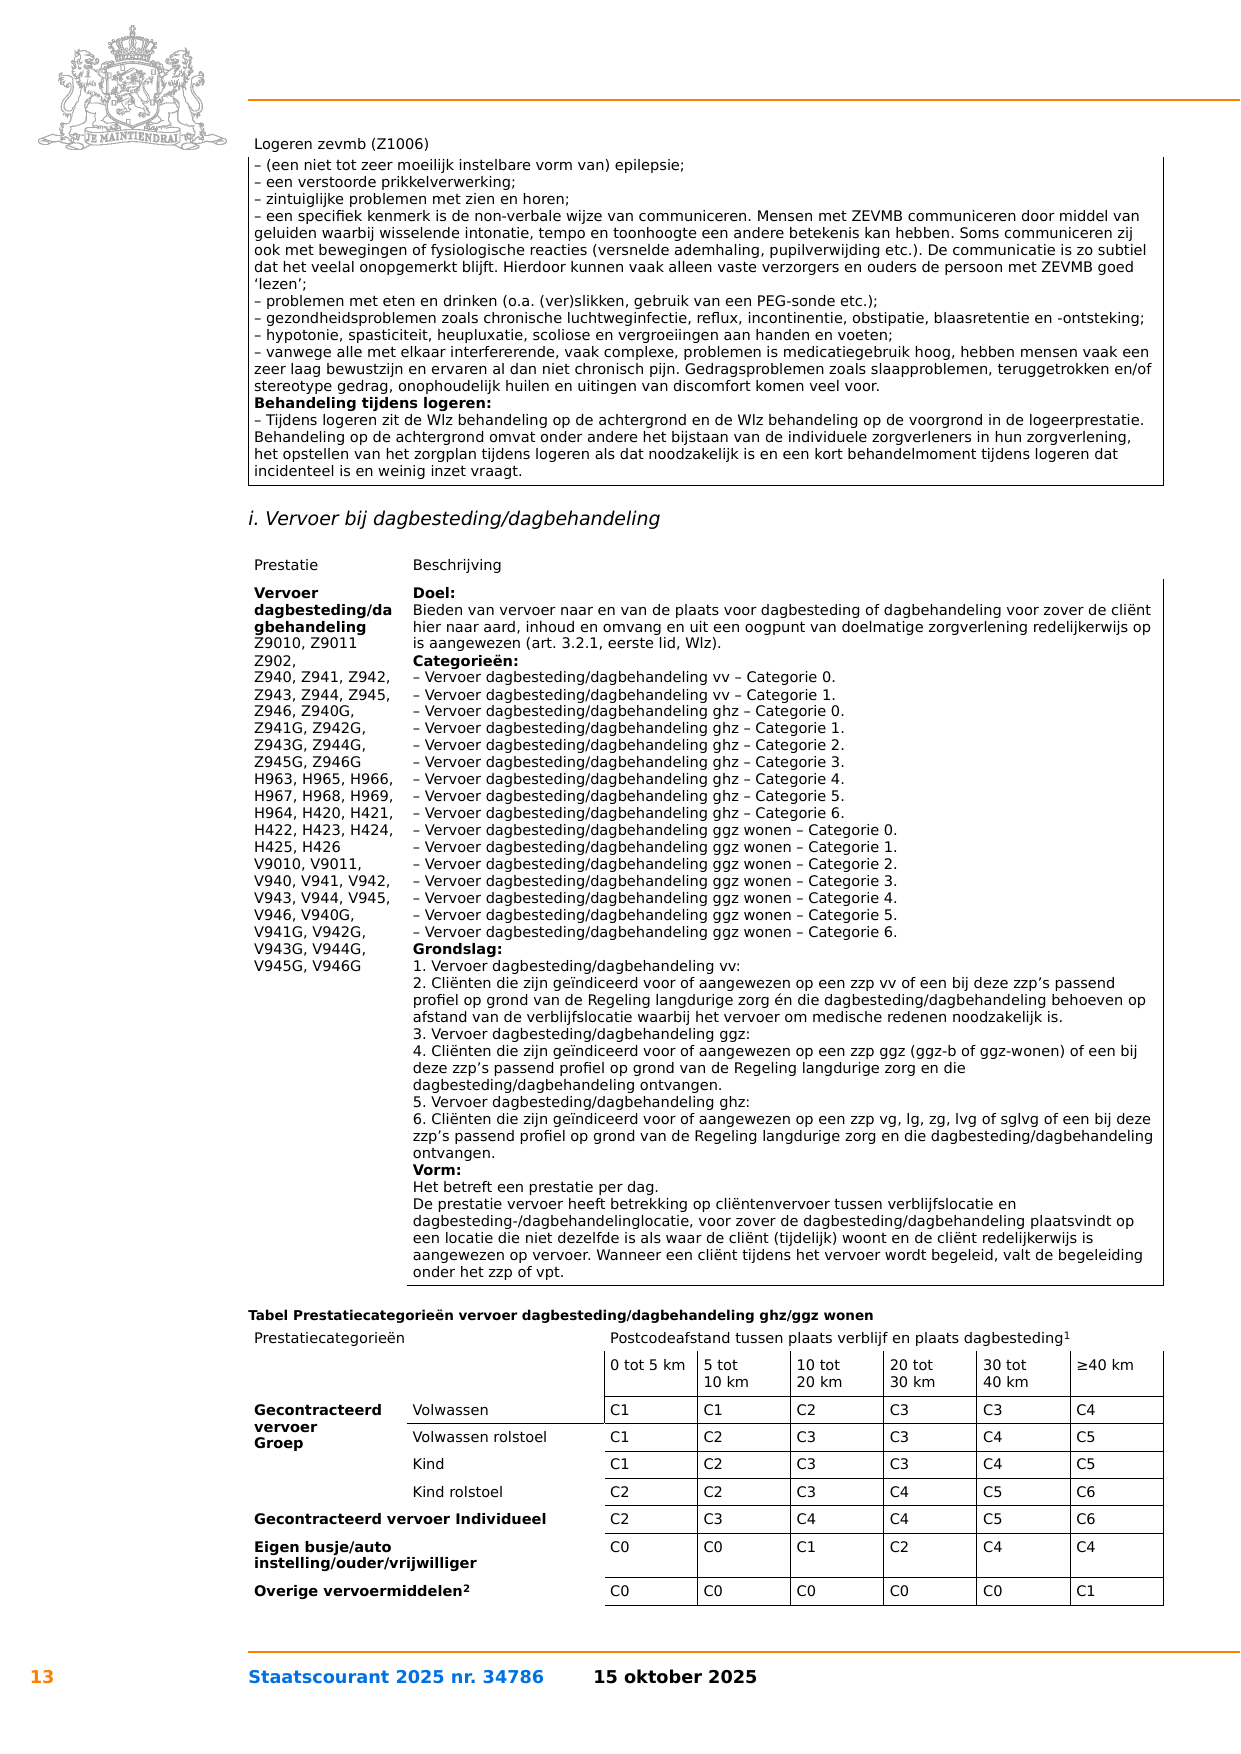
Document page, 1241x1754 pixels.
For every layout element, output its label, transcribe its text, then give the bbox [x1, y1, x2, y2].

table_cell Vervoer dagbesteding/dagbehandeling Z9010, Z9011 Z902, Z940, Z941, Z942, Z943, Z944, Z945, Z946, Z940G, Z941G, Z942G, Z943G, Z944G, Z945G, Z946G H963, H965, H966, H967, H968, H969, H964, H420, H421, H422, H423, H424, H425, H426 V9010, V9011, V940, V941, V942, V943, V944, V945, V946, V940G, V941G, V942G, V943G, V944G, V945G, V946G [249, 580, 406, 1285]
table_cell C0 [605, 1578, 697, 1604]
table_cell C2 [605, 1506, 697, 1533]
table_cell C1 [791, 1534, 883, 1577]
picture [38, 25, 227, 150]
table_cell C3 [791, 1479, 883, 1505]
table_cell Kind rolstoel [407, 1479, 604, 1505]
table_header Tabel Prestatiecategorieën vervoer dagbesteding/dagbehandeling ghz/ggz wonen [248, 1308, 1163, 1324]
table_cell C3 [884, 1424, 976, 1451]
table_cell 10 tot 20 km [791, 1353, 883, 1396]
table_cell C4 [884, 1479, 976, 1505]
table_cell Volwassen rolstoel [407, 1424, 604, 1451]
table_cell – (een niet tot zeer moeilijk instelbare vorm van) epilepsie; – een verstoorde prikkelverwerking; – zintuiglijke problemen met zien en horen; – een specifiek kenmerk is de non-verbale wijze van communiceren. Mensen met ZEVMB communiceren door middel van geluiden waarbij wisselende intonatie, tempo en toonhoogte een andere betekenis kan hebben. Soms communiceren zij ook met bewegingen of fysiologische reacties (versnelde ademhaling, pupilverwijding etc.). De communicatie is zo subtiel dat het veelal onopgemerkt blijft. Hierdoor kunnen vaak alleen vaste verzorgers en ouders de persoon met ZEVMB goed ‘lezen’; – problemen met eten en drinken (o.a. (ver)slikken, gebruik van een PEG-sonde etc.); – gezondheidsproblemen zoals chronische luchtweginfectie, reflux, incontinentie, obstipatie, blaasretentie en -ontsteking; – hypotonie, spasticiteit, heupluxatie, scoliose en vergroeiingen aan handen en voeten; – vanwege alle met elkaar interfererende, vaak complexe, problemen is medicatiegebruik hoog, hebben mensen vaak een zeer laag bewustzijn en ervaren al dan niet chronisch pijn. Gedragsproblemen zoals slaapproblemen, teruggetrokken en/of stereotype gedrag, onophoudelijk huilen en uitingen van discomfort komen veel voor. Behandeling tijdens logeren: – Tijdens logeren zit de Wlz behandeling op de achtergrond en de Wlz behandeling op de voorgrond in de logeerprestatie. Behandeling op de achtergrond omvat onder andere het bijstaan van de individuele zorgverleners in hun zorgverlening, het opstellen van het zorgplan tijdens logeren als dat noodzakelijk is en een kort behandelmoment tijdens logeren dat incidenteel is en weinig inzet vraagt. [249, 158, 1163, 484]
table_cell C5 [977, 1479, 1070, 1505]
table_cell C2 [698, 1452, 790, 1478]
table_cell C1 [1071, 1578, 1163, 1604]
table_cell C4 [884, 1506, 976, 1533]
table_cell C3 [698, 1506, 790, 1533]
table_header Logeren zevmb (Z1006) [249, 131, 1163, 157]
table_cell Prestatiecategorieën [249, 1325, 604, 1396]
table_cell C6 [1071, 1506, 1163, 1533]
table_cell C2 [698, 1479, 790, 1505]
table_cell C0 [605, 1534, 697, 1577]
table_cell C6 [1071, 1479, 1163, 1505]
table_cell Doel: Bieden van vervoer naar en van de plaats voor dagbesteding of dagbehandeling voor zover de cliënt hier naar aard, inhoud en omvang en uit een oogpunt van doelmatige zorgverlening redelijkerwijs op is aangewezen (art. 3.2.1, eerste lid, Wlz). Categorieën: – Vervoer dagbesteding/dagbehandeling vv – Categorie 0. – Vervoer dagbesteding/dagbehandeling vv – Categorie 1. – Vervoer dagbesteding/dagbehandeling ghz – Categorie 0. – Vervoer dagbesteding/dagbehandeling ghz – Categorie 1. – Vervoer dagbesteding/dagbehandeling ghz – Categorie 2. – Vervoer dagbesteding/dagbehandeling ghz – Categorie 3. – Vervoer dagbesteding/dagbehandeling ghz – Categorie 4. – Vervoer dagbesteding/dagbehandeling ghz – Categorie 5. – Vervoer dagbesteding/dagbehandeling ghz – Categorie 6. – Vervoer dagbesteding/dagbehandeling ggz wonen – Categorie 0. – Vervoer dagbesteding/dagbehandeling ggz wonen – Categorie 1. – Vervoer dagbesteding/dagbehandeling ggz wonen – Categorie 2. – Vervoer dagbesteding/dagbehandeling ggz wonen – Categorie 3. – Vervoer dagbesteding/dagbehandeling ggz wonen – Categorie 4. – Vervoer dagbesteding/dagbehandeling ggz wonen – Categorie 5. – Vervoer dagbesteding/dagbehandeling ggz wonen – Categorie 6. Grondslag: 1. Vervoer dagbesteding/dagbehandeling vv: 2. Cliënten die zijn geïndiceerd voor of aangewezen op een zzp vv of een bij deze zzp’s passend profiel op grond van de Regeling langdurige zorg én die dagbesteding/dagbehandeling behoeven op afstand van de verblijfslocatie waarbij het vervoer om medische redenen noodzakelijk is. 3. Vervoer dagbesteding/dagbehandeling ggz: 4. Cliënten die zijn geïndiceerd voor of aangewezen op een zzp ggz (ggz-b of ggz-wonen) of een bij deze zzp’s passend profiel op grond van de Regeling langdurige zorg en die dagbesteding/dagbehandeling ontvangen. 5. Vervoer dagbesteding/dagbehandeling ghz: 6. Cliënten die zijn geïndiceerd voor of aangewezen op een zzp vg, lg, zg, lvg of sglvg of een bij deze zzp’s passend profiel op grond van de Regeling langdurige zorg en die dagbesteding/dagbehandeling ontvangen. Vorm: Het betreft een prestatie per dag. De prestatie vervoer heeft betrekking op cliëntenvervoer tussen verblijfslocatie en dagbesteding-/dagbehandelinglocatie, voor zover de dagbesteding/dagbehandeling plaatsvindt op een locatie die niet dezelfde is als waar de cliënt (tijdelijk) woont en de cliënt redelijkerwijs is aangewezen op vervoer. Wanneer een cliënt tijdens het vervoer wordt begeleid, valt de begeleiding onder het zzp of vpt. [407, 580, 1163, 1285]
table_cell C1 [605, 1424, 697, 1451]
table_cell C2 [698, 1424, 790, 1451]
table_cell C5 [1071, 1424, 1163, 1451]
table_header Beschrijving [407, 553, 1163, 579]
table_cell C3 [977, 1397, 1070, 1423]
table_cell C2 [884, 1534, 976, 1577]
table_cell C4 [1071, 1534, 1163, 1577]
table_cell Overige vervoermiddelen2 [249, 1578, 604, 1604]
table_cell Volwassen [407, 1397, 604, 1423]
table_cell ≥40 km [1071, 1353, 1163, 1396]
table_cell C0 [698, 1534, 790, 1577]
table_cell C5 [977, 1506, 1070, 1533]
table_cell C3 [884, 1452, 976, 1478]
table_cell C0 [977, 1578, 1070, 1604]
table_cell C4 [791, 1506, 883, 1533]
table_cell C4 [977, 1424, 1070, 1451]
table_cell C1 [605, 1397, 697, 1423]
table_cell C0 [884, 1578, 976, 1604]
table_cell 5 tot 10 km [698, 1353, 790, 1396]
table_cell 20 tot 30 km [884, 1353, 976, 1396]
table_cell C2 [791, 1397, 883, 1423]
table_cell Eigen busje/auto instelling/ouder/vrijwilliger [249, 1534, 604, 1577]
subtitle i. Vervoer bij dagbesteding/dagbehandeling [248, 507, 1163, 529]
table_cell C3 [791, 1452, 883, 1478]
table_cell C1 [605, 1452, 697, 1478]
table_cell C4 [977, 1452, 1070, 1478]
table_cell Postcodeafstand tussen plaats verblijf en plaats dagbesteding1 [605, 1325, 1163, 1351]
table_cell C2 [605, 1479, 697, 1505]
table_cell 30 tot 40 km [977, 1353, 1070, 1396]
table_cell Kind [407, 1452, 604, 1478]
table_cell Gecontracteerd vervoer Groep [249, 1397, 406, 1505]
table_cell C0 [791, 1578, 883, 1604]
table_cell C0 [698, 1578, 790, 1604]
table_cell C5 [1071, 1452, 1163, 1478]
table_cell C1 [698, 1397, 790, 1423]
table_cell C3 [884, 1397, 976, 1423]
table_cell Gecontracteerd vervoer Individueel [249, 1506, 604, 1533]
table_cell C4 [1071, 1397, 1163, 1423]
table_cell C4 [977, 1534, 1070, 1577]
table_header Prestatie [249, 553, 406, 579]
table_cell C3 [791, 1424, 883, 1451]
table_cell 0 tot 5 km [605, 1353, 697, 1396]
